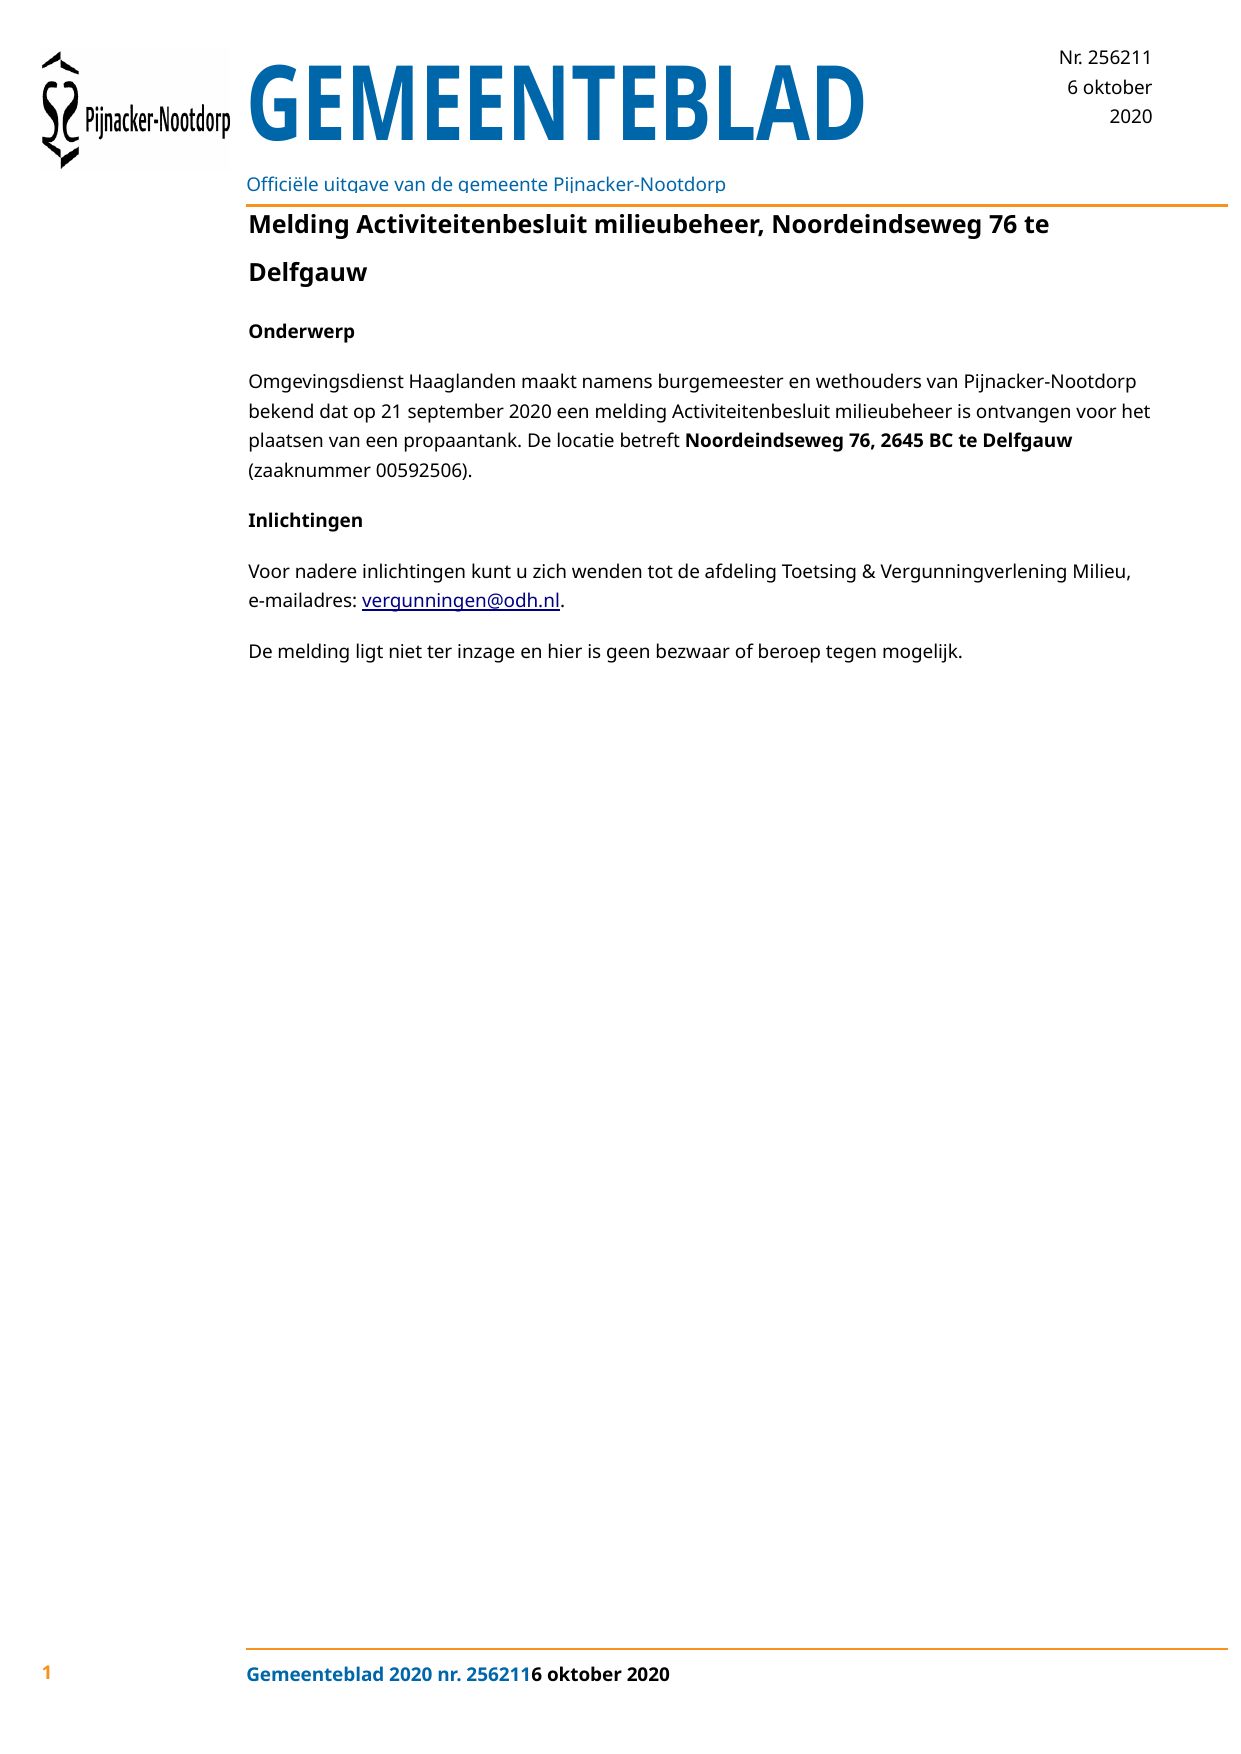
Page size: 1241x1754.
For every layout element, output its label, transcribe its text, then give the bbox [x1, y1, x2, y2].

text Melding Activiteitenbesluit milieubeheer, Noordeindseweg 76 te Delfgauw [248, 207, 1152, 288]
picture [41, 47, 231, 172]
text Inlichtingen [248, 507, 1152, 533]
text Onderwerp [248, 318, 1152, 344]
text De melding ligt niet ter inzage en hier is geen bezwaar of beroep tegen mogelijk. [248, 638, 1152, 664]
text Omgevingsdienst Haaglanden maakt namens burgemeester en wethouders van Pijnacker-Nootdorp bekend dat op 21 september 2020 een melding Activiteitenbesluit milieubeheer is ontvangen voor het plaatsen van een propaantank. De locatie betreft Noordeindseweg 76, 2645 BC te Delfgauw (zaaknummer 00592506). [248, 368, 1152, 483]
text Voor nadere inlichtingen kunt u zich wenden tot de afdeling Toetsing & Vergunningverlening Milieu, e-mailadres: vergunningen@odh.nl. [248, 558, 1152, 613]
